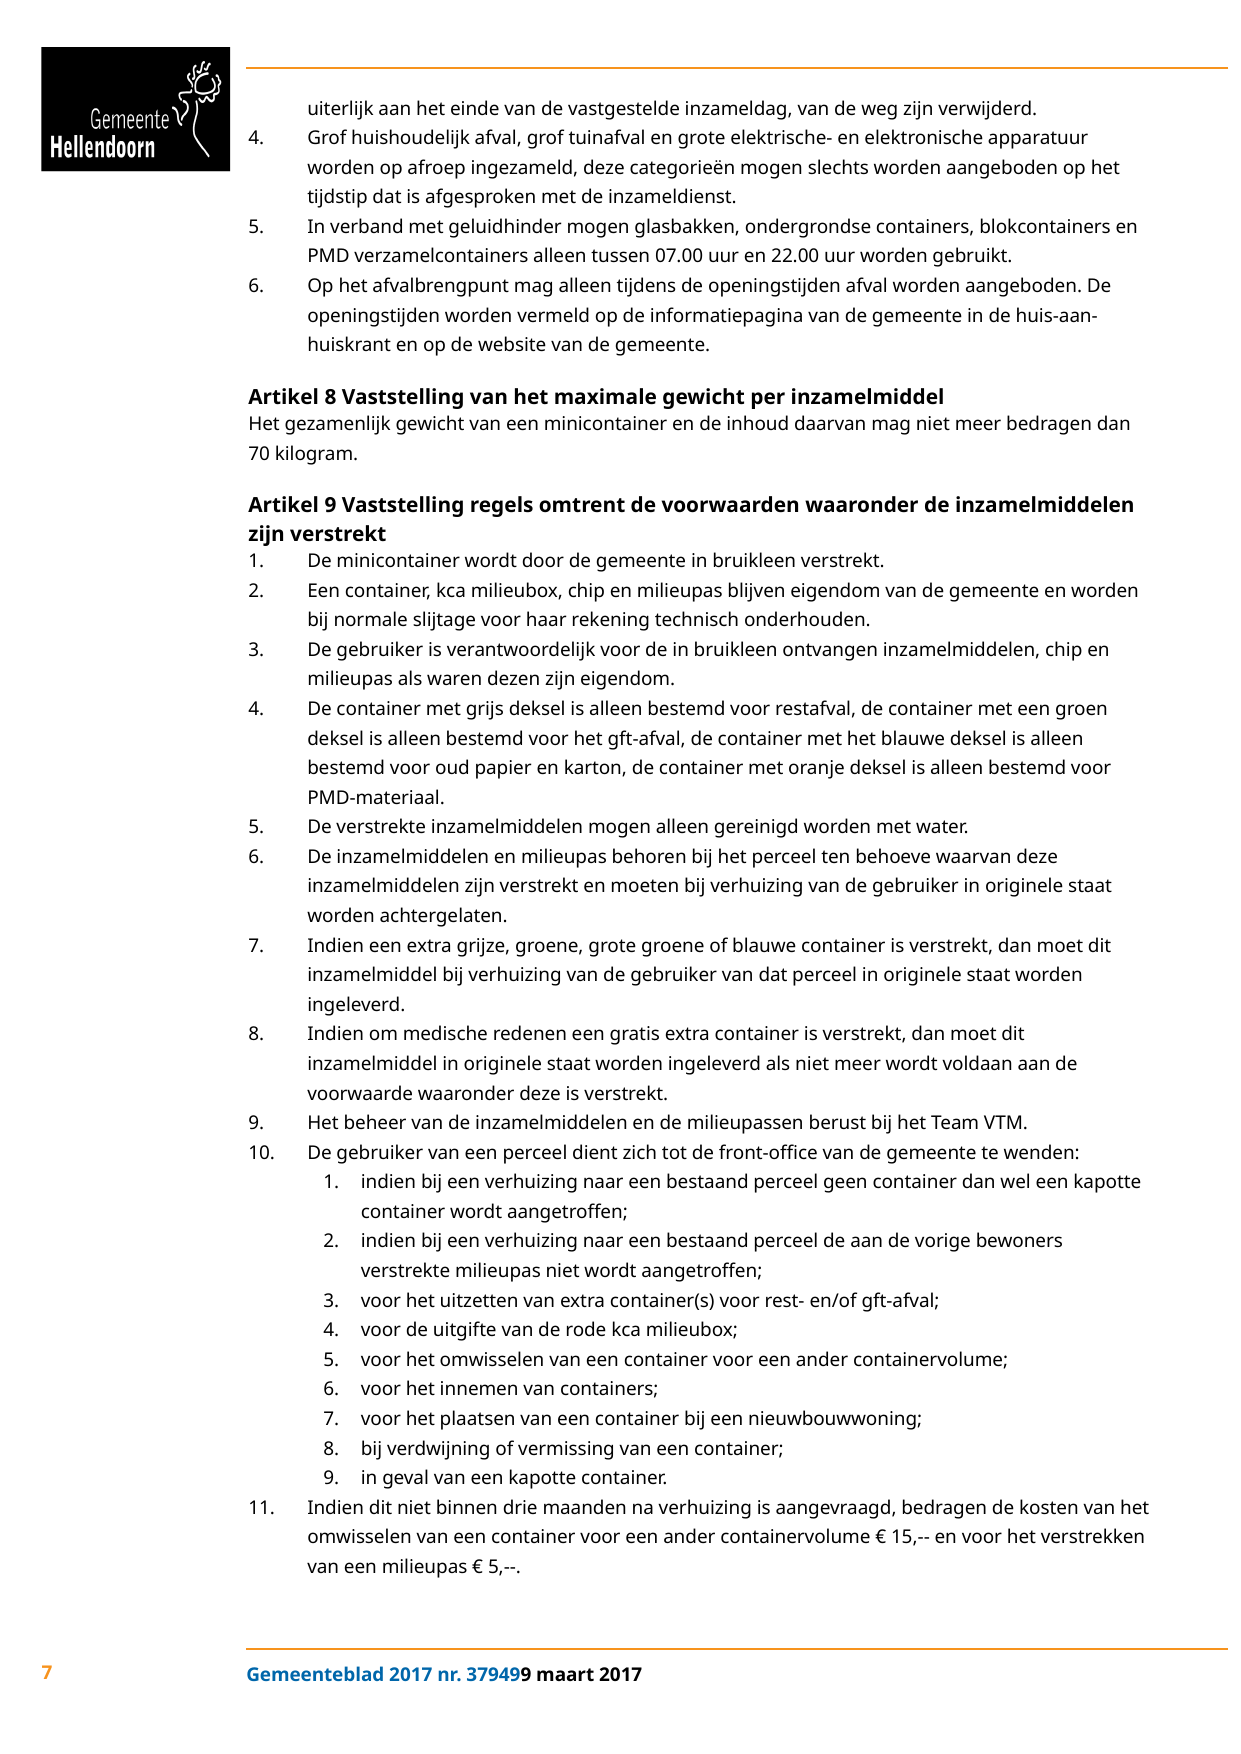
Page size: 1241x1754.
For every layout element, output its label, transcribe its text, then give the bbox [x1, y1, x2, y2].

list Grof huishoudelijk afval, grof tuinafval en grote elektrische- en elektronische apparatuur worden op afroep ingezameld, deze categorieën mogen slechts worden aangeboden op het tijdstip dat is afgesproken met de inzameldienst. [248, 124, 1152, 209]
list voor het uitzetten van extra container(s) voor rest- en/of gft-afval; [323, 1287, 1152, 1312]
text Artikel 8 Vaststelling van het maximale gewicht per inzamelmiddel [248, 382, 1152, 410]
list In verband met geluidhinder mogen glasbakken, ondergrondse containers, blokcontainers en PMD verzamelcontainers alleen tussen 07.00 uur en 22.00 uur worden gebruikt. [248, 213, 1152, 268]
list De gebruiker van een perceel dient zich tot de front-office van de gemeente te wenden: [248, 1139, 1152, 1164]
list Indien dit niet binnen drie maanden na verhuizing is aangevraagd, bedragen de kosten van het omwisselen van een container voor een ander containervolume € 15,-- en voor het verstrekken van een milieupas € 5,--. [248, 1494, 1152, 1579]
list voor het plaatsen van een container bij een nieuwbouwwoning; [323, 1405, 1152, 1431]
list indien bij een verhuizing naar een bestaand perceel geen container dan wel een kapotte container wordt aangetroffen; [323, 1168, 1152, 1224]
text Het gezamenlijk gewicht van een minicontainer en de inhoud daarvan mag niet meer bedragen dan 70 kilogram. [248, 410, 1152, 466]
list De inzamelmiddelen en milieupas behoren bij het perceel ten behoeve waarvan deze inzamelmiddelen zijn verstrekt en moeten bij verhuizing van de gebruiker in originele staat worden achtergelaten. [248, 843, 1152, 928]
list De verstrekte inzamelmiddelen mogen alleen gereinigd worden met water. [248, 813, 1152, 839]
list indien bij een verhuizing naar een bestaand perceel de aan de vorige bewoners verstrekte milieupas niet wordt aangetroffen; [323, 1228, 1152, 1283]
list De container met grijs deksel is alleen bestemd voor restafval, de container met een groen deksel is alleen bestemd voor het gft-afval, de container met het blauwe deksel is alleen bestemd voor oud papier en karton, de container met oranje deksel is alleen bestemd voor PMD-materiaal. [248, 695, 1152, 809]
list in geval van een kapotte container. [323, 1464, 1152, 1490]
list Indien om medische redenen een gratis extra container is verstrekt, dan moet dit inzamelmiddel in originele staat worden ingeleverd als niet meer wordt voldaan aan de voorwaarde waaronder deze is verstrekt. [248, 1021, 1152, 1105]
list De gebruiker is verantwoordelijk voor de in bruikleen ontvangen inzamelmiddelen, chip en milieupas als waren dezen zijn eigendom. [248, 636, 1152, 691]
picture [41, 47, 231, 172]
list Een container, kca milieubox, chip en milieupas blijven eigendom van de gemeente en worden bij normale slijtage voor haar rekening technisch onderhouden. [248, 577, 1152, 632]
text Artikel 9 Vaststelling regels omtrent de voorwaarden waaronder de inzamelmiddelen zijn verstrekt [248, 490, 1152, 547]
list bij verdwijning of vermissing van een container; [323, 1435, 1152, 1460]
list De minicontainer wordt door de gemeente in bruikleen verstrekt. [248, 547, 1152, 573]
list Indien een extra grijze, groene, grote groene of blauwe container is verstrekt, dan moet dit inzamelmiddel bij verhuizing van de gebruiker van dat perceel in originele staat worden ingeleverd. [248, 932, 1152, 1017]
list voor het omwisselen van een container voor een ander containervolume; [323, 1346, 1152, 1372]
list Het beheer van de inzamelmiddelen en de milieupassen berust bij het Team VTM. [248, 1109, 1152, 1135]
list voor het innemen van containers; [323, 1376, 1152, 1401]
list voor de uitgifte van de rode kca milieubox; [323, 1316, 1152, 1342]
list Op het afvalbrengpunt mag alleen tijdens de openingstijden afval worden aangeboden. De openingstijden worden vermeld op de informatiepagina van de gemeente in de huis-aan-huiskrant en op de website van de gemeente. [248, 272, 1152, 357]
list uiterlijk aan het einde van de vastgestelde inzameldag, van de weg zijn verwijderd. [248, 95, 1152, 121]
